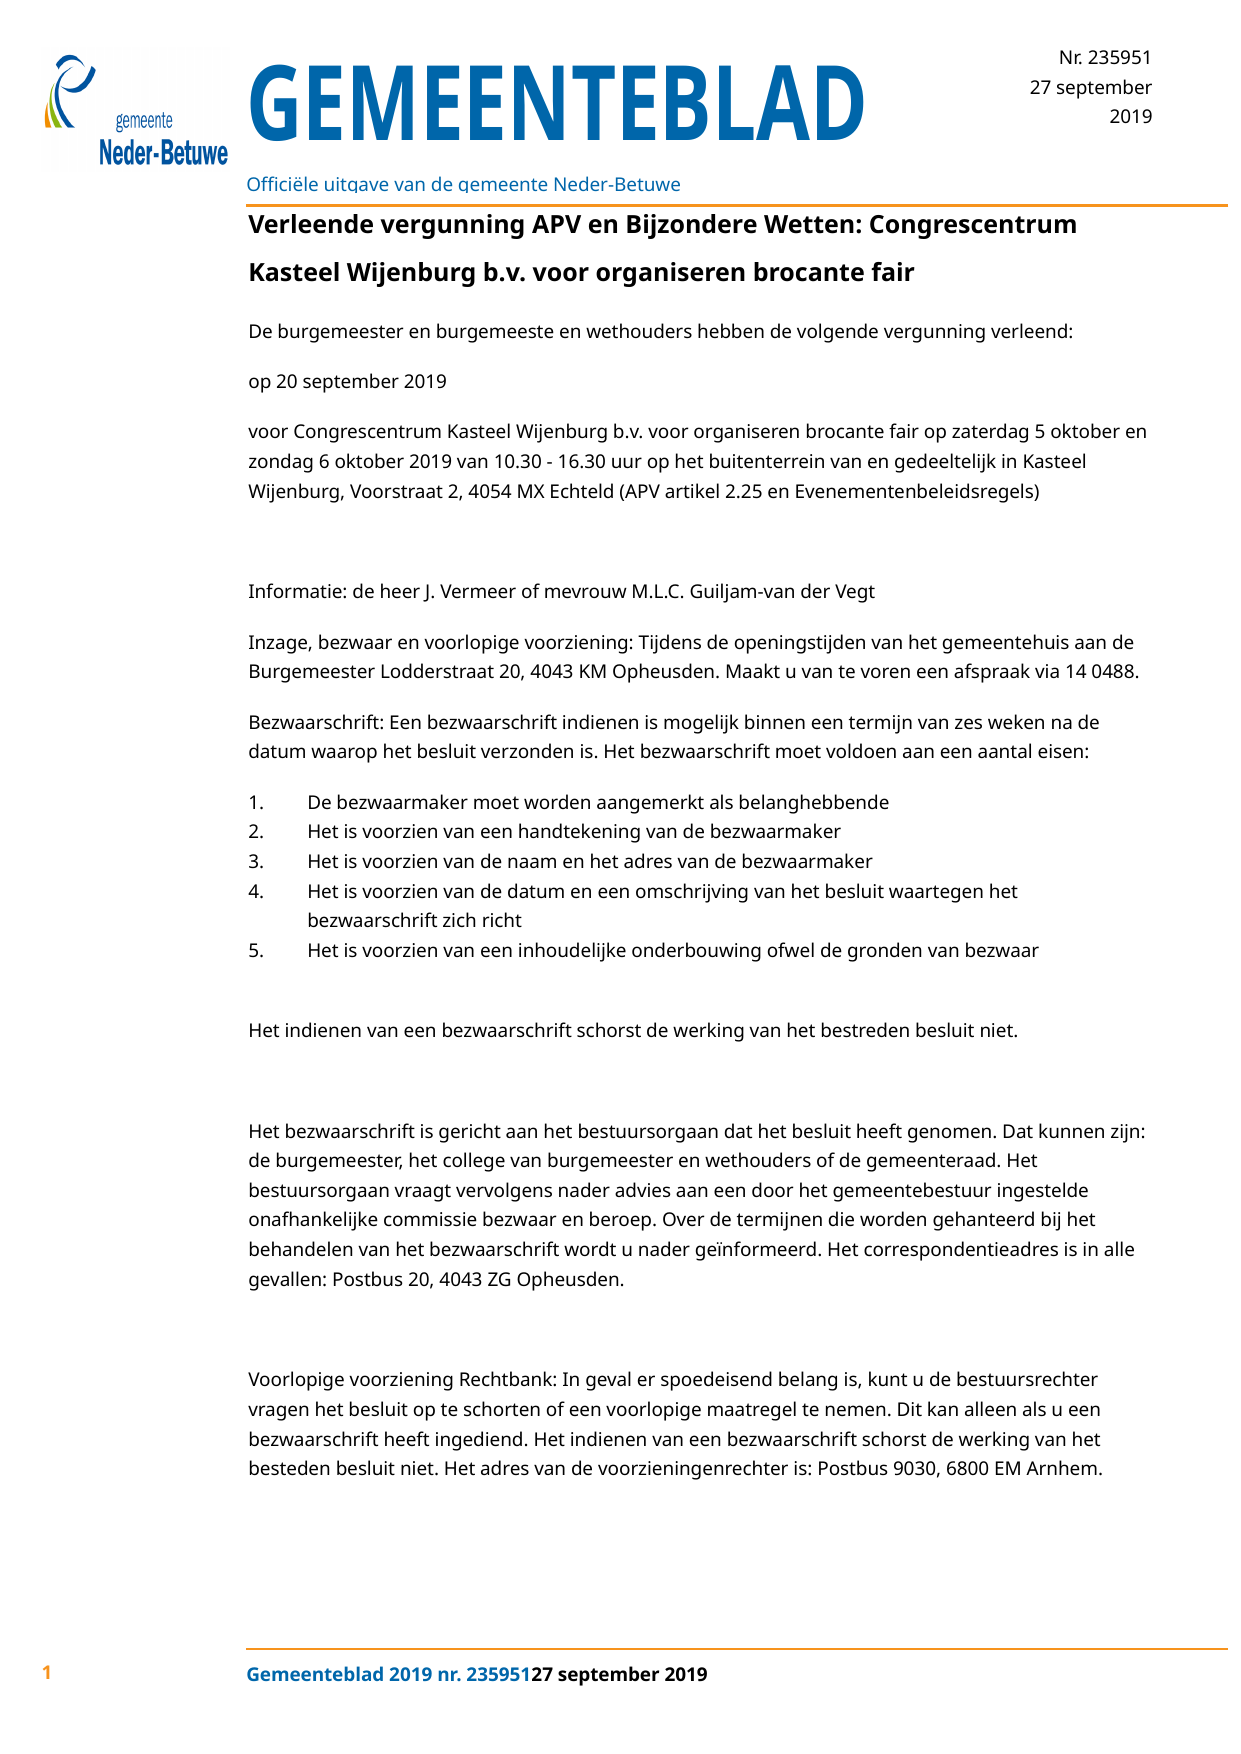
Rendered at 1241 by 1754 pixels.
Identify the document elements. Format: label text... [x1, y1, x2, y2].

text De burgemeester en burgemeeste en wethouders hebben de volgende vergunning verleend: [248, 318, 1152, 344]
text op 20 september 2019 [248, 368, 1152, 394]
list Het is voorzien van de datum en een omschrijving van het besluit waartegen het bezwaarschrift zich richt [248, 878, 1152, 933]
text Bezwaarschrift: Een bezwaarschrift indienen is mogelijk binnen een termijn van zes weken na de datum waarop het besluit verzonden is. Het bezwaarschrift moet voldoen aan een aantal eisen: [248, 709, 1152, 764]
text Het indienen van een bezwaarschrift schorst de werking van het bestreden besluit niet. [248, 1017, 1152, 1043]
text Informatie: de heer J. Vermeer of mevrouw M.L.C. Guiljam-van der Vegt [248, 579, 1152, 604]
list Het is voorzien van een handtekening van de bezwaarmaker [248, 819, 1152, 844]
list Het is voorzien van een inhoudelijke onderbouwing ofwel de gronden van bezwaar [248, 937, 1152, 963]
list Het is voorzien van de naam en het adres van de bezwaarmaker [248, 848, 1152, 874]
text Het bezwaarschrift is gericht aan het bestuursorgaan dat het besluit heeft genomen. Dat kunnen zijn: de burgemeester, het college van burgemeester en wethouders of de gemeenteraad. Het bestuursorgaan vraagt vervolgens nader advies aan een door het gemeentebestuur ingestelde onafhankelijke commissie bezwaar en beroep. Over de termijnen die worden gehanteerd bij het behandelen van het bezwaarschrift wordt u nader geïnformeerd. Het correspondentieadres is in alle gevallen: Postbus 20, 4043 ZG Opheusden. [248, 1118, 1152, 1292]
picture [41, 47, 231, 172]
list De bezwaarmaker moet worden aangemerkt als belanghebbende [248, 789, 1152, 815]
text Voorlopige voorziening Rechtbank: In geval er spoedeisend belang is, kunt u de bestuursrechter vragen het besluit op te schorten of een voorlopige maatregel te nemen. Dit kan alleen als u een bezwaarschrift heeft ingediend. Het indienen van een bezwaarschrift schorst de werking van het besteden besluit niet. Het adres van de voorzieningenrechter is: Postbus 9030, 6800 EM Arnhem. [248, 1367, 1152, 1481]
text Inzage, bezwaar en voorlopige voorziening: Tijdens de openingstijden van het gemeentehuis aan de Burgemeester Lodderstraat 20, 4043 KM Opheusden. Maakt u van te voren een afspraak via 14 0488. [248, 629, 1152, 684]
text voor Congrescentrum Kasteel Wijenburg b.v. voor organiseren brocante fair op zaterdag 5 oktober en zondag 6 oktober 2019 van 10.30 - 16.30 uur op het buitenterrein van en gedeeltelijk in Kasteel Wijenburg, Voorstraat 2, 4054 MX Echteld (APV artikel 2.25 en Evenementenbeleidsregels) [248, 419, 1152, 504]
text Verleende vergunning APV en Bijzondere Wetten: Congrescentrum Kasteel Wijenburg b.v. voor organiseren brocante fair [248, 207, 1152, 288]
